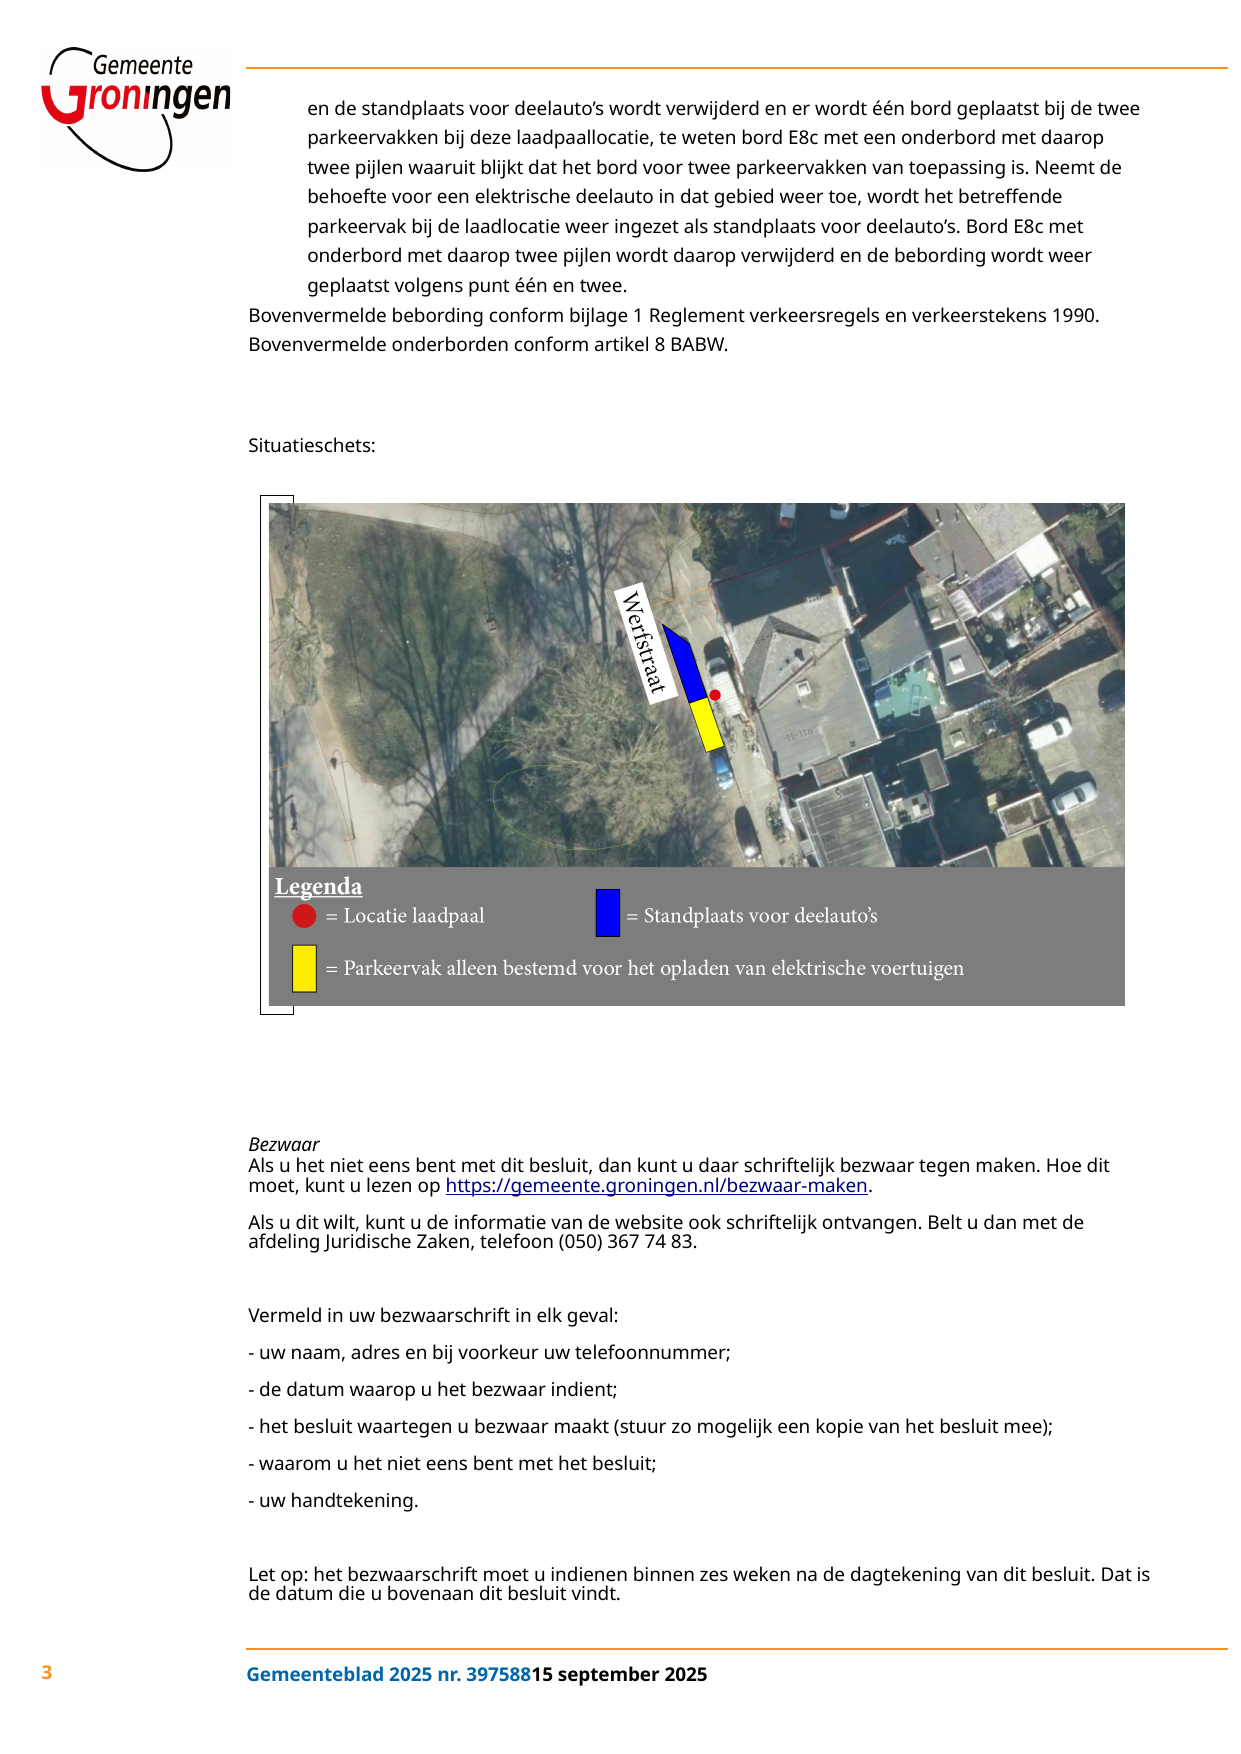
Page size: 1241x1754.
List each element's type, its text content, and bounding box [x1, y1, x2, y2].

text Let op: het bezwaarschrift moet u indienen binnen zes weken na de dagtekening van dit besluit. Dat is de datum die u bovenaan dit besluit vindt. [248, 1566, 1152, 1604]
picture [268, 503, 1125, 1006]
text Vermeld in uw bezwaarschrift in elk geval: [248, 1307, 1152, 1326]
text Bezwaar [248, 1132, 1152, 1157]
text Als u het niet eens bent met dit besluit, dan kunt u daar schriftelijk bezwaar tegen maken. Hoe dit moet, kunt u lezen op https://gemeente.groningen.nl/bezwaar-maken. [248, 1157, 1152, 1196]
list en de standplaats voor deelauto’s wordt verwijderd en er wordt één bord geplaatst bij de twee parkeervakken bij deze laadpaallocatie, te weten bord E8c met een onderbord met daarop twee pijlen waaruit blijkt dat het bord voor twee parkeervakken van toepassing is. Neemt de behoefte voor een elektrische deelauto in dat gebied weer toe, wordt het betreffende parkeervak bij de laadlocatie weer ingezet als standplaats voor deelauto’s. Bord E8c met onderbord met daarop twee pijlen wordt daarop verwijderd en de bebording wordt weer geplaatst volgens punt één en twee. [248, 95, 1152, 298]
text - uw handtekening. [248, 1492, 1152, 1511]
text Bovenvermelde bebording conform bijlage 1 Reglement verkeersregels en verkeerstekens 1990. Bovenvermelde onderborden conform artikel 8 BABW. [248, 302, 1152, 357]
text - uw naam, adres en bij voorkeur uw telefoonnummer; [248, 1344, 1152, 1363]
text - het besluit waartegen u bezwaar maakt (stuur zo mogelijk een kopie van het besluit mee); [248, 1418, 1152, 1437]
text Situatieschets: [248, 432, 1152, 458]
text - de datum waarop u het bezwaar indient; [248, 1381, 1152, 1400]
text Als u dit wilt, kunt u de informatie van de website ook schriftelijk ontvangen. Belt u dan met de afdeling Juridische Zaken, telefoon (050) 367 74 83. [248, 1214, 1152, 1252]
text - waarom u het niet eens bent met het besluit; [248, 1455, 1152, 1474]
picture [41, 47, 231, 172]
